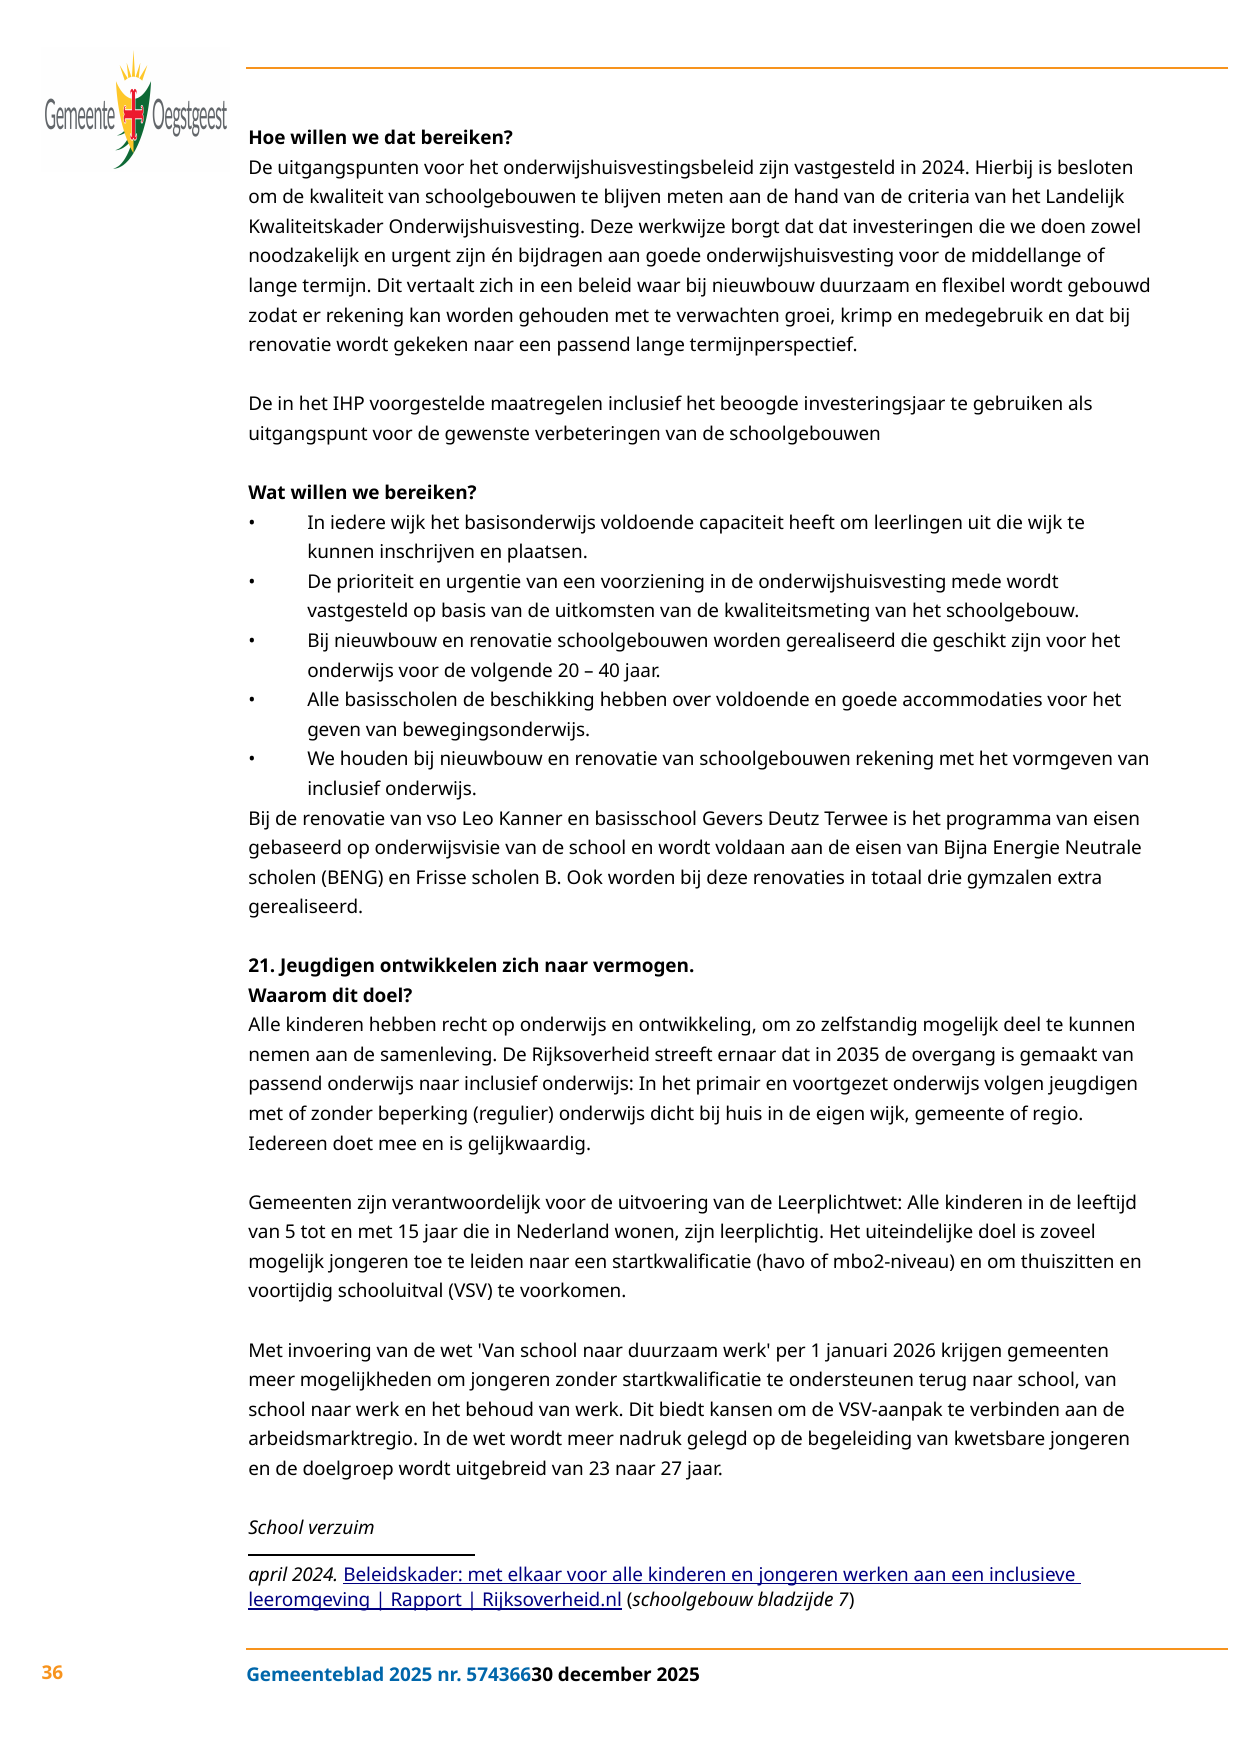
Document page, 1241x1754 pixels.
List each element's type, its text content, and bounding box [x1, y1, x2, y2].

text De uitgangspunten voor het onderwijshuisvestingsbeleid zijn vastgesteld in 2024. Hierbij is besloten om de kwaliteit van schoolgebouwen te blijven meten aan de hand van de criteria van het Landelijk Kwaliteitskader Onderwijshuisvesting. Deze werkwijze borgt dat dat investeringen die we doen zowel noodzakelijk en urgent zijn én bijdragen aan goede onderwijshuisvesting voor de middellange of lange termijn. Dit vertaalt zich in een beleid waar bij nieuwbouw duurzaam en flexibel wordt gebouwd zodat er rekening kan worden gehouden met te verwachten groei, krimp en medegebruik en dat bij renovatie wordt gekeken naar een passend lange termijnperspectief. [248, 154, 1152, 357]
list In iedere wijk het basisonderwijs voldoende capaciteit heeft om leerlingen uit die wijk te kunnen inschrijven en plaatsen. [248, 509, 1152, 564]
text De in het IHP voorgestelde maatregelen inclusief het beoogde investeringsjaar te gebruiken als uitgangspunt voor de gewenste verbeteringen van de schoolgebouwen [248, 391, 1152, 446]
text Gemeenten zijn verantwoordelijk voor de uitvoering van de Leerplichtwet: Alle kinderen in de leeftijd van 5 tot en met 15 jaar die in Nederland wonen, zijn leerplichtig. Het uiteindelijke doel is zoveel mogelijk jongeren toe te leiden naar een startkwalificatie (havo of mbo2-niveau) en om thuiszitten en voortijdig schooluitval (VSV) te voorkomen. [248, 1189, 1152, 1303]
text School verzuim [248, 1514, 1152, 1540]
table_header Bij de renovatie van vso Leo Kanner en basisschool Gevers Deutz Terwee is het programma van eisen gebaseerd op onderwijsvisie van de school en wordt voldaan aan de eisen van Bijna Energie Neutrale scholen (BENG) en Frisse scholen B. Ook worden bij deze renovaties in totaal drie gymzalen extra gerealiseerd. [248, 805, 1152, 919]
picture [41, 47, 231, 172]
text Wat willen we bereiken? [248, 479, 1152, 505]
list Bij nieuwbouw en renovatie schoolgebouwen worden gerealiseerd die geschikt zijn voor het onderwijs voor de volgende 20 – 40 jaar. [248, 627, 1152, 683]
list De prioriteit en urgentie van een voorziening in de onderwijshuisvesting mede wordt vastgesteld op basis van de uitkomsten van de kwaliteitsmeting van het schoolgebouw. [248, 568, 1152, 623]
text Met invoering van de wet 'Van school naar duurzaam werk' per 1 januari 2026 krijgen gemeenten meer mogelijkheden om jongeren zonder startkwalificatie te ondersteunen terug naar school, van school naar werk en het behoud van werk. Dit biedt kansen om de VSV-aanpak te verbinden aan de arbeidsmarktregio. In de wet wordt meer nadruk gelegd op de begeleiding van kwetsbare jongeren en de doelgroep wordt uitgebreid van 23 naar 27 jaar. [248, 1337, 1152, 1481]
list We houden bij nieuwbouw en renovatie van schoolgebouwen rekening met het vormgeven van inclusief onderwijs. [248, 746, 1152, 801]
text Alle kinderen hebben recht op onderwijs en ontwikkeling, om zo zelfstandig mogelijk deel te kunnen nemen aan de samenleving. De Rijksoverheid streeft ernaar dat in 2035 de overgang is gemaakt van passend onderwijs naar inclusief onderwijs: In het primair en voortgezet onderwijs volgen jeugdigen met of zonder beperking (regulier) onderwijs dicht bij huis in de eigen wijk, gemeente of regio. Iedereen doet mee en is gelijkwaardig. [248, 1011, 1152, 1155]
list Alle basisscholen de beschikking hebben over voldoende en goede accommodaties voor het geven van bewegingsonderwijs. [248, 686, 1152, 742]
text Hoe willen we dat bereiken? [248, 124, 1152, 150]
text 21. Jeugdigen ontwikkelen zich naar vermogen. [248, 952, 1152, 978]
text Waarom dit doel? [248, 982, 1152, 1007]
text april 2024. Beleidskader: met elkaar voor alle kinderen en jongeren werken aan een inclusieve leeromgeving | Rapport | Rijksoverheid.nl (schoolgebouw bladzijde 7) [248, 1561, 1152, 1612]
